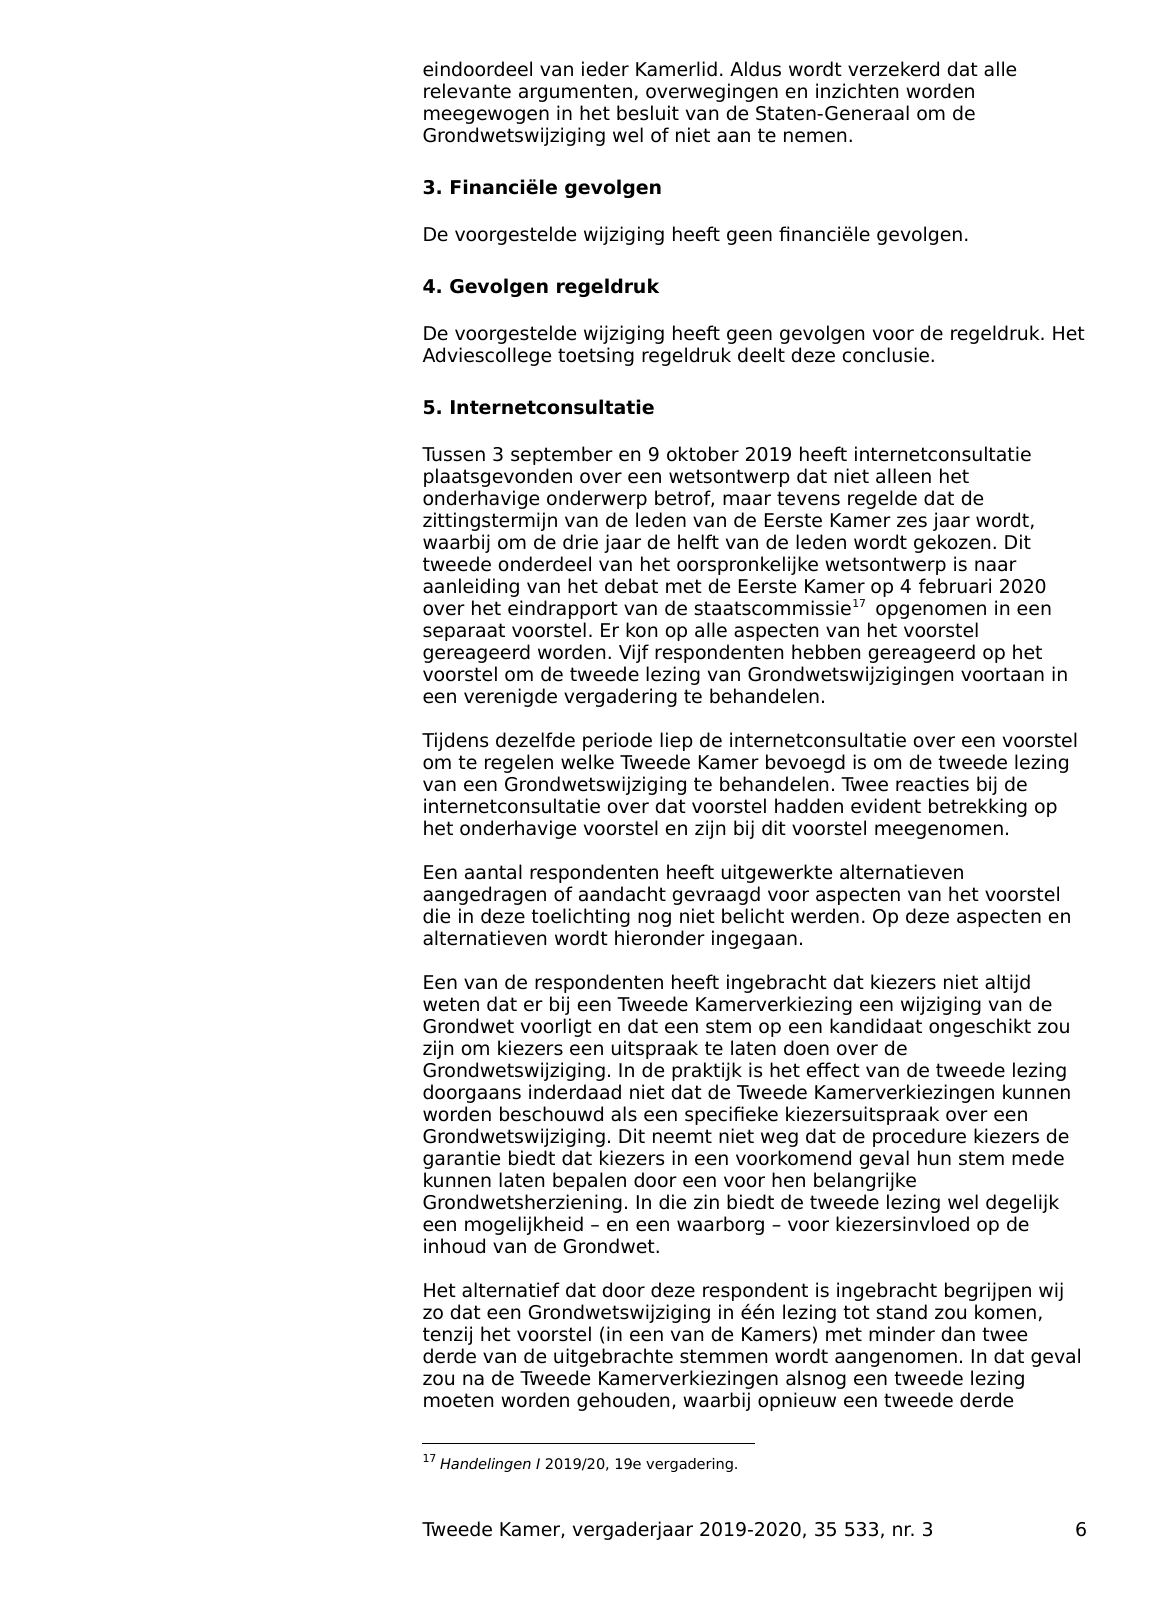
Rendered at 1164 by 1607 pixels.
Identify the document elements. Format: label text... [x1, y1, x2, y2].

text Een aantal respondenten heeft uitgewerkte alternatieven aangedragen of aandacht gevraagd voor aspecten van het voorstel die in deze toelichting nog niet belicht werden. Op deze aspecten en alternatieven wordt hieronder ingegaan. [422, 862, 1087, 950]
text De voorgestelde wijziging heeft geen financiële gevolgen. [422, 224, 1087, 246]
text Tijdens dezelfde periode liep de internetconsultatie over een voorstel om te regelen welke Tweede Kamer bevoegd is om de tweede lezing van een Grondwetswijziging te behandelen. Twee reacties bij de internetconsultatie over dat voorstel hadden evident betrekking op het onderhavige voorstel en zijn bij dit voorstel meegenomen. [422, 730, 1087, 840]
text Het alternatief dat door deze respondent is ingebracht begrijpen wij zo dat een Grondwetswijziging in één lezing tot stand zou komen, tenzij het voorstel (in een van de Kamers) met minder dan twee derde van de uitgebrachte stemmen wordt aangenomen. In dat geval zou na de Tweede Kamerverkiezingen alsnog een tweede lezing moeten worden gehouden, waarbij opnieuw een tweede derde [422, 1280, 1087, 1412]
text eindoordeel van ieder Kamerlid. Aldus wordt verzekerd dat alle relevante argumenten, overwegingen en inzichten worden meegewogen in het besluit van de Staten-Generaal om de Grondwetswijziging wel of niet aan te nemen. [422, 59, 1087, 147]
subtitle 4. Gevolgen regeldruk [422, 276, 1087, 298]
text Handelingen I 2019/20, 19e vergadering. [422, 1452, 1087, 1474]
subtitle 5. Internetconsultatie [422, 397, 1087, 419]
text Tussen 3 september en 9 oktober 2019 heeft internetconsultatie plaatsgevonden over een wetsontwerp dat niet alleen het onderhavige onderwerp betrof, maar tevens regelde dat de zittingstermijn van de leden van de Eerste Kamer zes jaar wordt, waarbij om de drie jaar de helft van de leden wordt gekozen. Dit tweede onderdeel van het oorspronkelijke wetsontwerp is naar aanleiding van het debat met de Eerste Kamer op 4 februari 2020 over het eindrapport van de staatscommissie opgenomen in een separaat voorstel. Er kon op alle aspecten van het voorstel gereageerd worden. Vijf respondenten hebben gereageerd op het voorstel om de tweede lezing van Grondwetswijzigingen voortaan in een verenigde vergadering te behandelen. [422, 444, 1087, 708]
text Een van de respondenten heeft ingebracht dat kiezers niet altijd weten dat er bij een Tweede Kamerverkiezing een wijziging van de Grondwet voorligt en dat een stem op een kandidaat ongeschikt zou zijn om kiezers een uitspraak te laten doen over de Grondwetswijziging. In de praktijk is het effect van de tweede lezing doorgaans inderdaad niet dat de Tweede Kamerverkiezingen kunnen worden beschouwd als een specifieke kiezersuitspraak over een Grondwetswijziging. Dit neemt niet weg dat de procedure kiezers de garantie biedt dat kiezers in een voorkomend geval hun stem mede kunnen laten bepalen door een voor hen belangrijke Grondwetsherziening. In die zin biedt de tweede lezing wel degelijk een mogelijkheid – en een waarborg – voor kiezersinvloed op de inhoud van de Grondwet. [422, 972, 1087, 1258]
subtitle 3. Financiële gevolgen [422, 177, 1087, 199]
text De voorgestelde wijziging heeft geen gevolgen voor de regeldruk. Het Adviescollege toetsing regeldruk deelt deze conclusie. [422, 323, 1087, 367]
